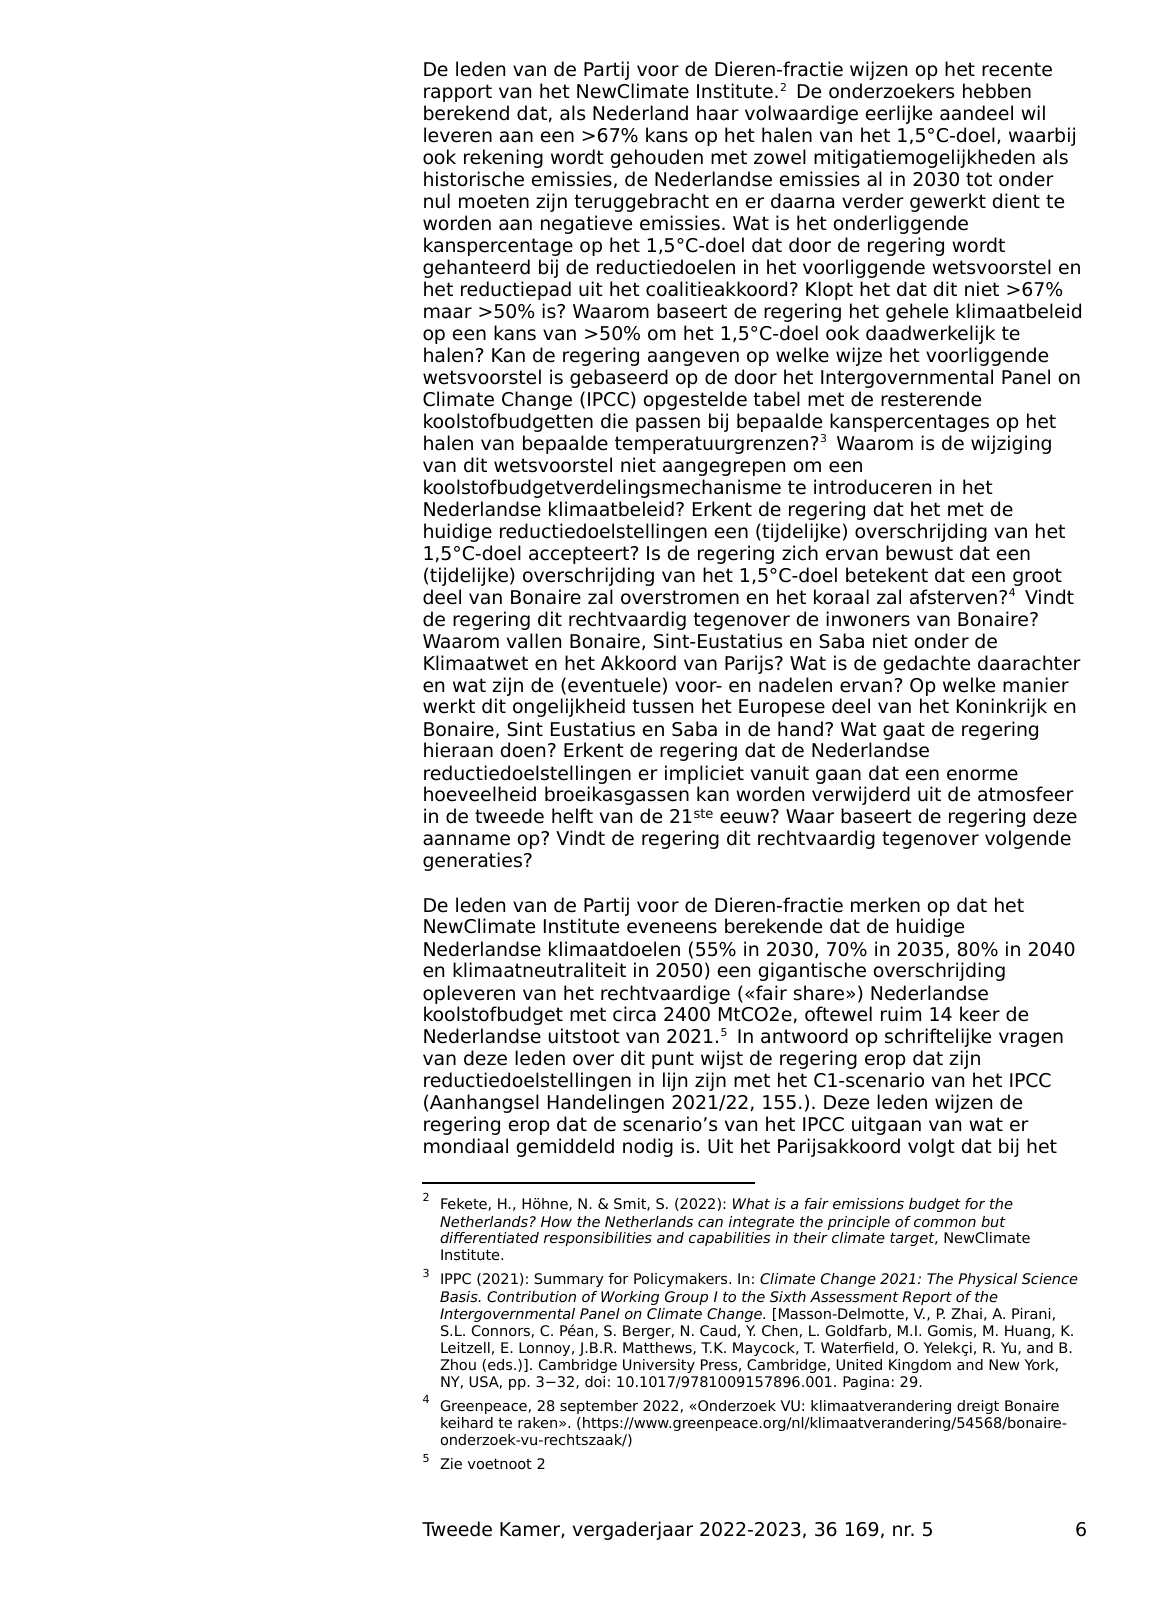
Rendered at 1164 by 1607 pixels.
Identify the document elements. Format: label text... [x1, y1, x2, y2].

text Zie voetnoot 2 [422, 1452, 1087, 1474]
text De leden van de Partij voor de Dieren-fractie wijzen op het recente rapport van het NewClimate Institute. De onderzoekers hebben berekend dat, als Nederland haar volwaardige eerlijke aandeel wil leveren aan een >67% kans op het halen van het 1,5°C-doel, waarbij ook rekening wordt gehouden met zowel mitigatiemogelijkheden als historische emissies, de Nederlandse emissies al in 2030 tot onder nul moeten zijn teruggebracht en er daarna verder gewerkt dient te worden aan negatieve emissies. Wat is het onderliggende kanspercentage op het 1,5°C-doel dat door de regering wordt gehanteerd bij de reductiedoelen in het voorliggende wetsvoorstel en het reductiepad uit het coalitieakkoord? Klopt het dat dit niet >67% maar >50% is? Waarom baseert de regering het gehele klimaatbeleid op een kans van >50% om het 1,5°C-doel ook daadwerkelijk te halen? Kan de regering aangeven op welke wijze het voorliggende wetsvoorstel is gebaseerd op de door het Intergovernmental Panel on Climate Change (IPCC) opgestelde tabel met de resterende koolstofbudgetten die passen bij bepaalde kanspercentages op het halen van bepaalde temperatuurgrenzen? Waarom is de wijziging van dit wetsvoorstel niet aangegrepen om een koolstofbudgetverdelingsmechanisme te introduceren in het Nederlandse klimaatbeleid? Erkent de regering dat het met de huidige reductiedoelstellingen een (tijdelijke) overschrijding van het 1,5°C-doel accepteert? Is de regering zich ervan bewust dat een (tijdelijke) overschrijding van het 1,5°C-doel betekent dat een groot deel van Bonaire zal overstromen en het koraal zal afsterven? Vindt de regering dit rechtvaardig tegenover de inwoners van Bonaire? Waarom vallen Bonaire, Sint-Eustatius en Saba niet onder de Klimaatwet en het Akkoord van Parijs? Wat is de gedachte daarachter en wat zijn de (eventuele) voor- en nadelen ervan? Op welke manier werkt dit ongelijkheid tussen het Europese deel van het Koninkrijk en Bonaire, Sint Eustatius en Saba in de hand? Wat gaat de regering hieraan doen? Erkent de regering dat de Nederlandse reductiedoelstellingen er impliciet vanuit gaan dat een enorme hoeveelheid broeikasgassen kan worden verwijderd uit de atmosfeer in de tweede helft van de 21ste eeuw? Waar baseert de regering deze aanname op? Vindt de regering dit rechtvaardig tegenover volgende generaties? [422, 59, 1087, 872]
text Fekete, H., Höhne, N. & Smit, S. (2022): What is a fair emissions budget for the Netherlands? How the Netherlands can integrate the principle of common but differentiated responsibilities and capabilities in their climate target, NewClimate Institute. [422, 1192, 1087, 1264]
text De leden van de Partij voor de Dieren-fractie merken op dat het NewClimate Institute eveneens berekende dat de huidige Nederlandse klimaatdoelen (55% in 2030, 70% in 2035, 80% in 2040 en klimaatneutraliteit in 2050) een gigantische overschrijding opleveren van het rechtvaardige («fair share») Nederlandse koolstofbudget met circa 2400 MtCO2e, oftewel ruim 14 keer de Nederlandse uitstoot van 2021. In antwoord op schriftelijke vragen van deze leden over dit punt wijst de regering erop dat zijn reductiedoelstellingen in lijn zijn met het C1-scenario van het IPCC (Aanhangsel Handelingen 2021/22, 155.). Deze leden wijzen de regering erop dat de scenario’s van het IPCC uitgaan van wat er mondiaal gemiddeld nodig is. Uit het Parijsakkoord volgt dat bij het [422, 894, 1087, 1158]
text IPPC (2021): Summary for Policymakers. In: Climate Change 2021: The Physical Science Basis. Contribution of Working Group I to the Sixth Assessment Report of the Intergovernmental Panel on Climate Change. [Masson-Delmotte, V., P. Zhai, A. Pirani, S.L. Connors, C. Péan, S. Berger, N. Caud, Y. Chen, L. Goldfarb, M.I. Gomis, M. Huang, K. Leitzell, E. Lonnoy, J.B.R. Matthews, T.K. Maycock, T. Waterfield, O. Yelekçi, R. Yu, and B. Zhou (eds.)]. Cambridge University Press, Cambridge, United Kingdom and New York, NY, USA, pp. 3−32, doi: 10.1017/9781009157896.001. Pagina: 29. [422, 1267, 1087, 1391]
text Greenpeace, 28 september 2022, «Onderzoek VU: klimaatverandering dreigt Bonaire keihard te raken». (https://www.greenpeace.org/nl/klimaatverandering/54568/bonaire-onderzoek-vu-rechtszaak/) [422, 1393, 1087, 1449]
